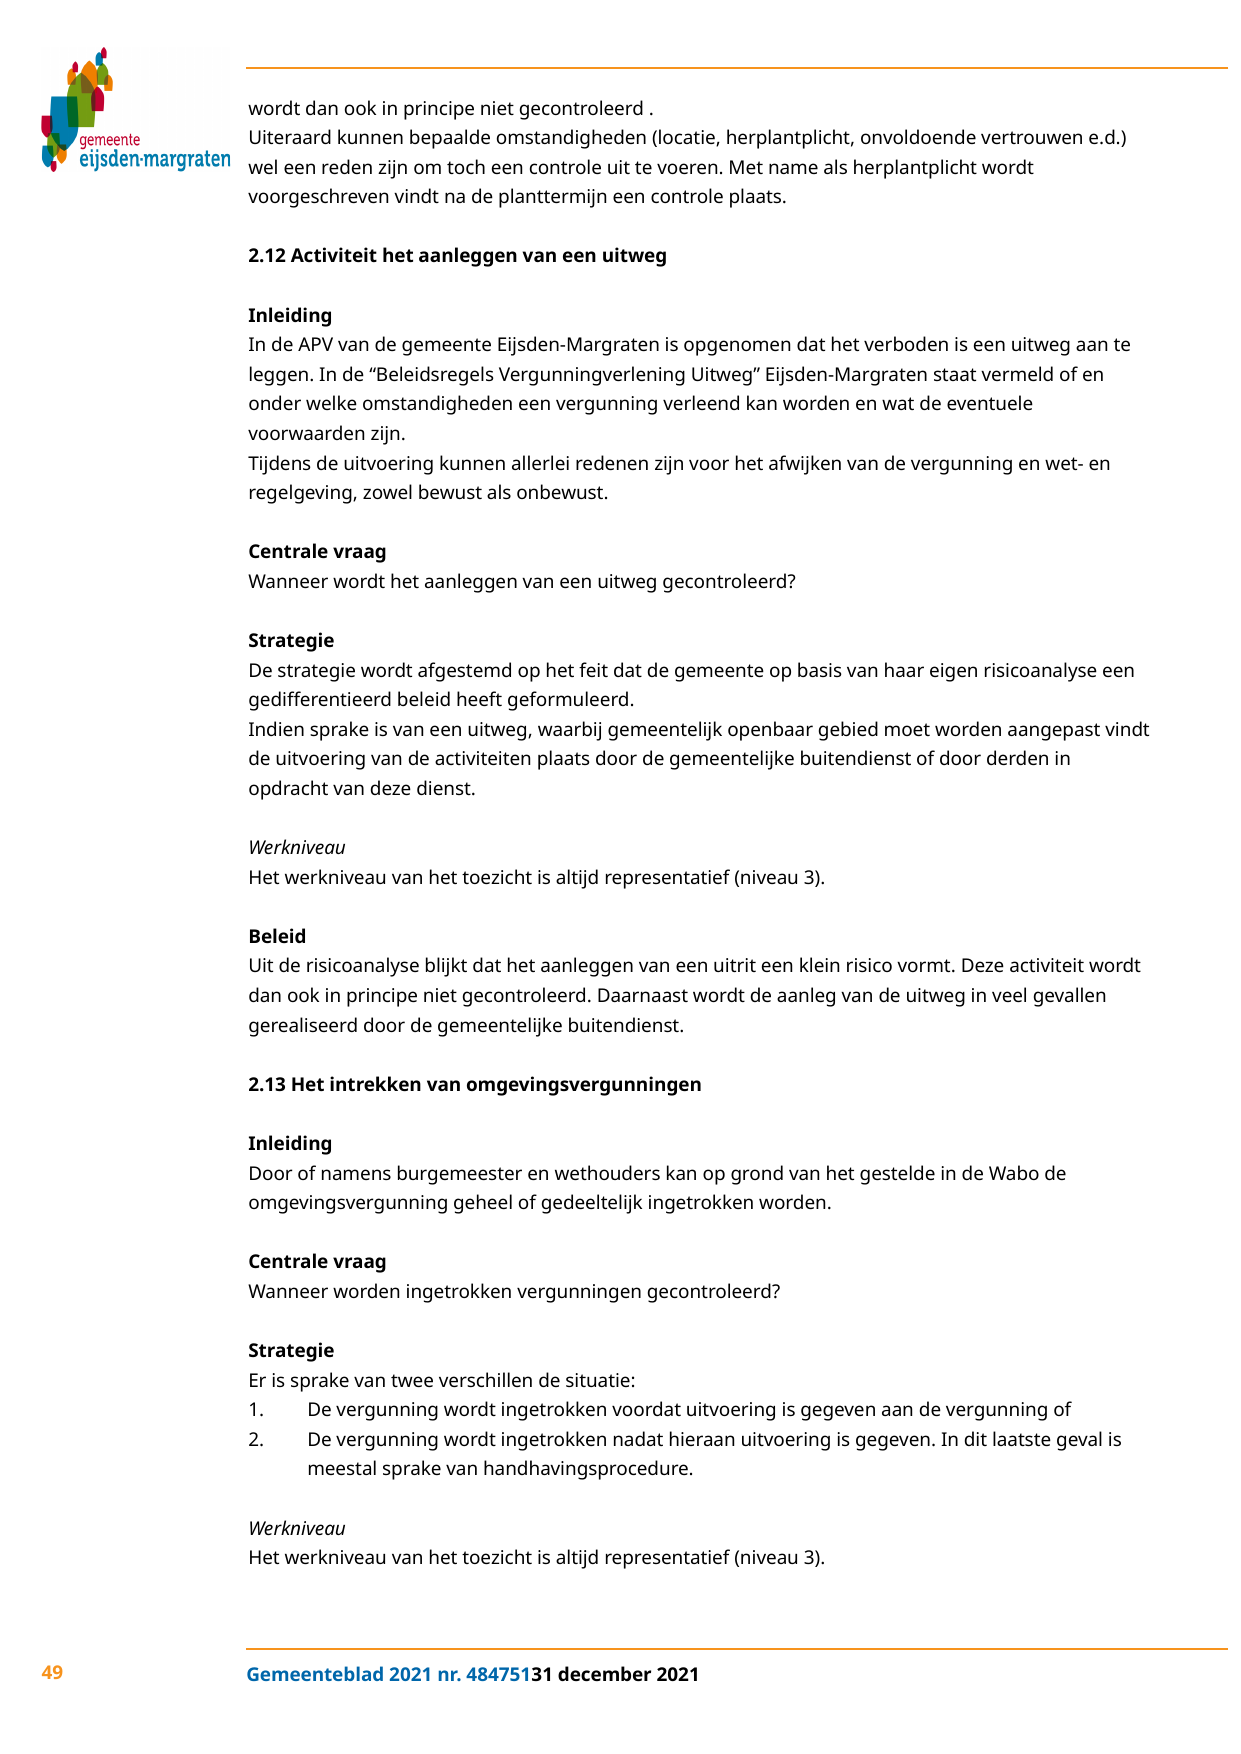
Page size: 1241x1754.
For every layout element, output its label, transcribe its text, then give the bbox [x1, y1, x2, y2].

list De vergunning wordt ingetrokken nadat hieraan uitvoering is gegeven. In dit laatste geval is meestal sprake van handhavingsprocedure. [248, 1426, 1152, 1481]
text Tijdens de uitvoering kunnen allerlei redenen zijn voor het afwijken van de vergunning en wet- en regelgeving, zowel bewust als onbewust. [248, 450, 1152, 505]
text In de APV van de gemeente Eijsden-Margraten is opgenomen dat het verboden is een uitweg aan te leggen. In de “Beleidsregels Vergunningverlening Uitweg” Eijsden-Margraten staat vermeld of en onder welke omstandigheden een vergunning verleend kan worden en wat de eventuele voorwaarden zijn. [248, 331, 1152, 446]
text Strategie [248, 627, 1152, 653]
text Inleiding [248, 302, 1152, 328]
text Inleiding [248, 1130, 1152, 1156]
text Beleid [248, 923, 1152, 949]
text Indien sprake is van een uitweg, waarbij gemeentelijk openbaar gebied moet worden aangepast vindt de uitvoering van de activiteiten plaats door de gemeentelijke buitendienst of door derden in opdracht van deze dienst. [248, 716, 1152, 801]
text 2.12 Activiteit het aanleggen van een uitweg [248, 243, 1152, 268]
list De vergunning wordt ingetrokken voordat uitvoering is gegeven aan de vergunning of [248, 1396, 1152, 1422]
text Strategie [248, 1337, 1152, 1363]
text Centrale vraag [248, 1248, 1152, 1274]
text Uit de risicoanalyse blijkt dat het aanleggen van een uitrit een klein risico vormt. Deze activiteit wordt dan ook in principe niet gecontroleerd. Daarnaast wordt de aanleg van de uitweg in veel gevallen gerealiseerd door de gemeentelijke buitendienst. [248, 953, 1152, 1038]
text Werkniveau [248, 834, 1152, 860]
text Werkniveau [248, 1515, 1152, 1541]
text Centrale vraag [248, 538, 1152, 564]
text Wanneer wordt het aanleggen van een uitweg gecontroleerd? [248, 568, 1152, 594]
text Wanneer worden ingetrokken vergunningen gecontroleerd? [248, 1278, 1152, 1304]
text Uiteraard kunnen bepaalde omstandigheden (locatie, herplantplicht, onvoldoende vertrouwen e.d.) wel een reden zijn om toch een controle uit te voeren. Met name als herplantplicht wordt voorgeschreven vindt na de planttermijn een controle plaats. [248, 124, 1152, 209]
text wordt dan ook in principe niet gecontroleerd . [248, 95, 1152, 121]
text De strategie wordt afgestemd op het feit dat de gemeente op basis van haar eigen risicoanalyse een gedifferentieerd beleid heeft geformuleerd. [248, 657, 1152, 712]
text 2.13 Het intrekken van omgevingsvergunningen [248, 1071, 1152, 1097]
picture [41, 47, 231, 172]
text Er is sprake van twee verschillen de situatie: [248, 1367, 1152, 1393]
text Het werkniveau van het toezicht is altijd representatief (niveau 3). [248, 864, 1152, 890]
text Het werkniveau van het toezicht is altijd representatief (niveau 3). [248, 1544, 1152, 1570]
text Door of namens burgemeester en wethouders kan op grond van het gestelde in de Wabo de omgevingsvergunning geheel of gedeeltelijk ingetrokken worden. [248, 1160, 1152, 1215]
